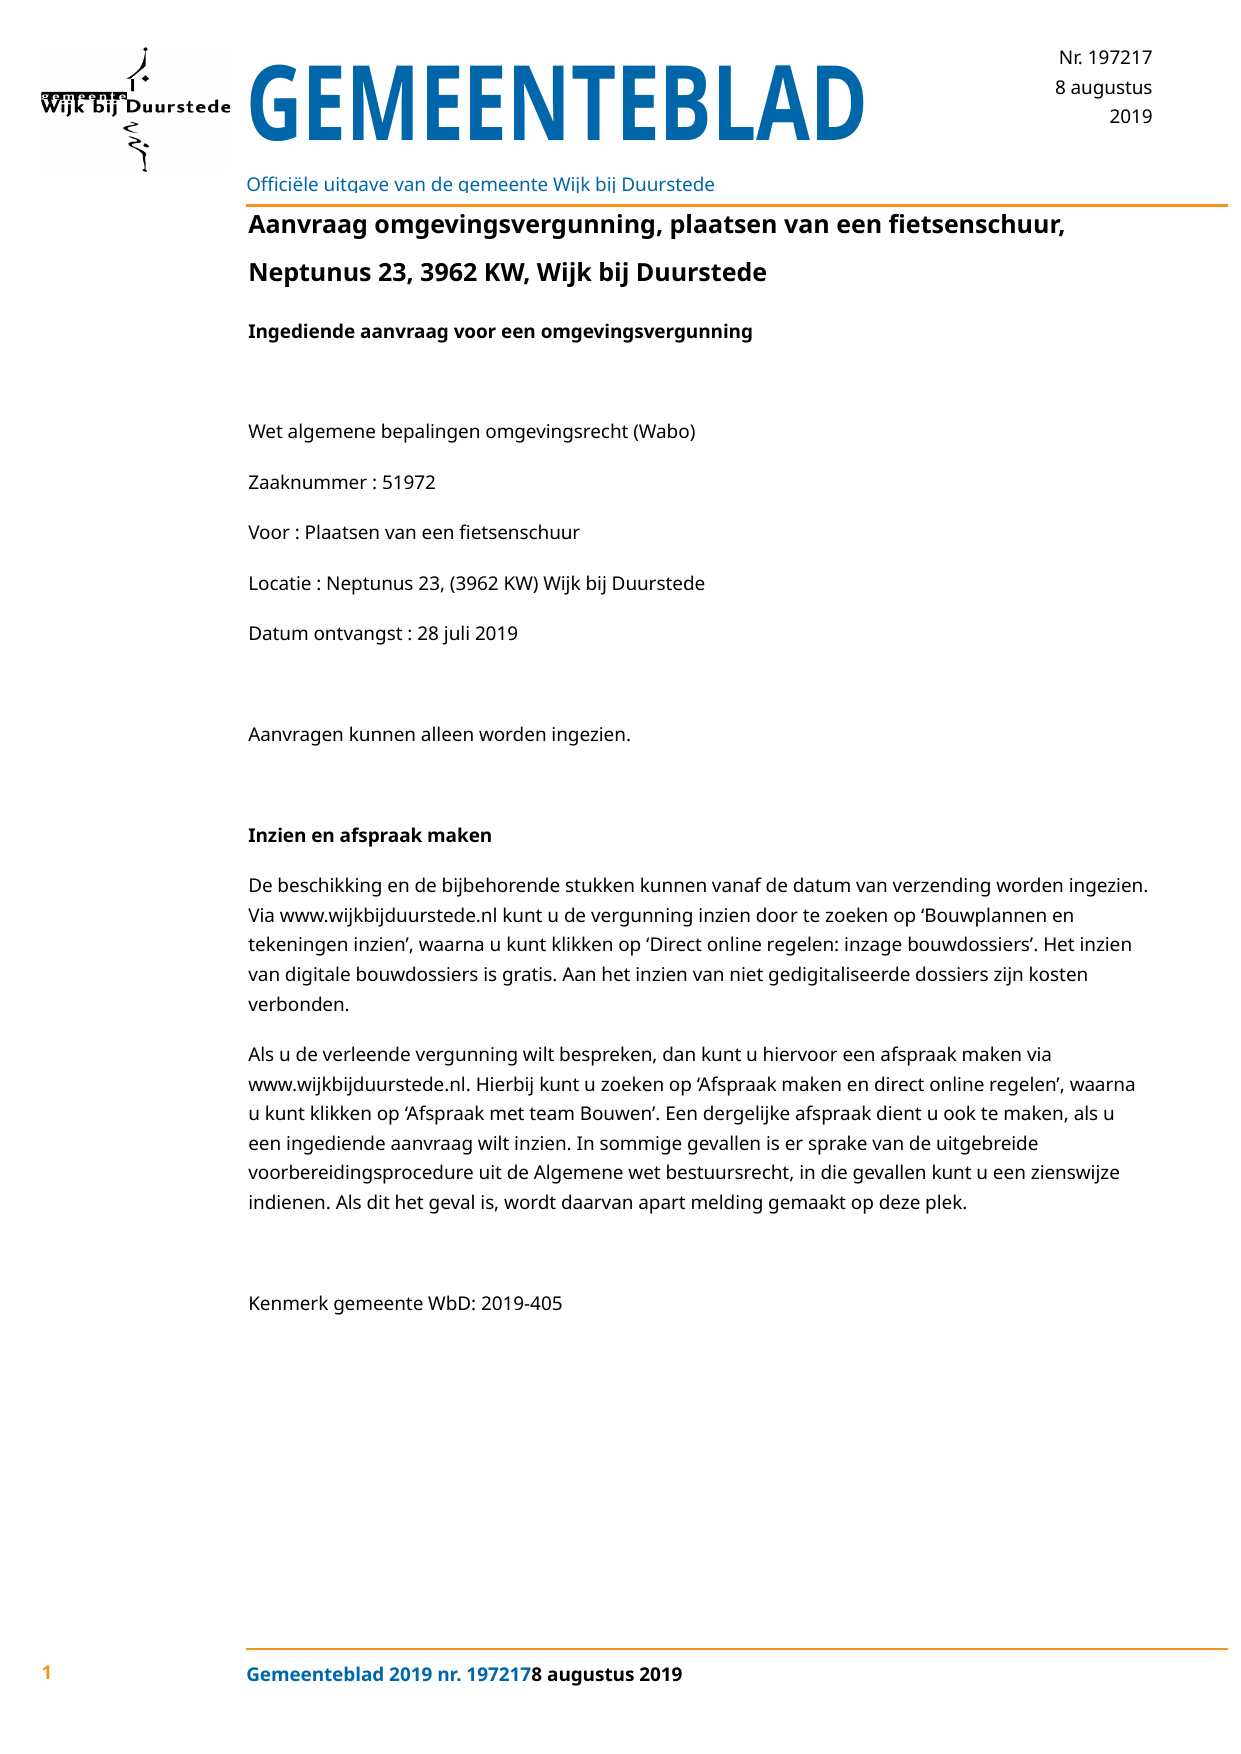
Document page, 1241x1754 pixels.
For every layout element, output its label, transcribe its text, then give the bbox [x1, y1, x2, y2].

text Voor : Plaatsen van een fietsenschuur [248, 519, 1152, 545]
text Ingediende aanvraag voor een omgevingsvergunning [248, 318, 1152, 344]
text Aanvragen kunnen alleen worden ingezien. [248, 721, 1152, 747]
text Inzien en afspraak maken [248, 822, 1152, 848]
text Datum ontvangst : 28 juli 2019 [248, 620, 1152, 646]
text Als u de verleende vergunning wilt bespreken, dan kunt u hiervoor een afspraak maken via www.wijkbijduurstede.nl. Hierbij kunt u zoeken op ‘Afspraak maken en direct online regelen’, waarna u kunt klikken op ‘Afspraak met team Bouwen’. Een dergelijke afspraak dient u ook te maken, als u een ingediende aanvraag wilt inzien. In sommige gevallen is er sprake van de uitgebreide voorbereidingsprocedure uit de Algemene wet bestuursrecht, in die gevallen kunt u een zienswijze indienen. Als dit het geval is, wordt daarvan apart melding gemaakt op deze plek. [248, 1041, 1152, 1215]
text Wet algemene bepalingen omgevingsrecht (Wabo) [248, 419, 1152, 444]
text Aanvraag omgevingsvergunning, plaatsen van een fietsenschuur, Neptunus 23, 3962 KW, Wijk bij Duurstede [248, 207, 1152, 288]
picture [41, 47, 231, 172]
text Locatie : Neptunus 23, (3962 KW) Wijk bij Duurstede [248, 570, 1152, 596]
text Zaaknummer : 51972 [248, 469, 1152, 495]
text Kenmerk gemeente WbD: 2019-405 [248, 1290, 1152, 1316]
text De beschikking en de bijbehorende stukken kunnen vanaf de datum van verzending worden ingezien. Via www.wijkbijduurstede.nl kunt u de vergunning inzien door te zoeken op ‘Bouwplannen en tekeningen inzien’, waarna u kunt klikken op ‘Direct online regelen: inzage bouwdossiers’. Het inzien van digitale bouwdossiers is gratis. Aan het inzien van niet gedigitaliseerde dossiers zijn kosten verbonden. [248, 872, 1152, 1017]
